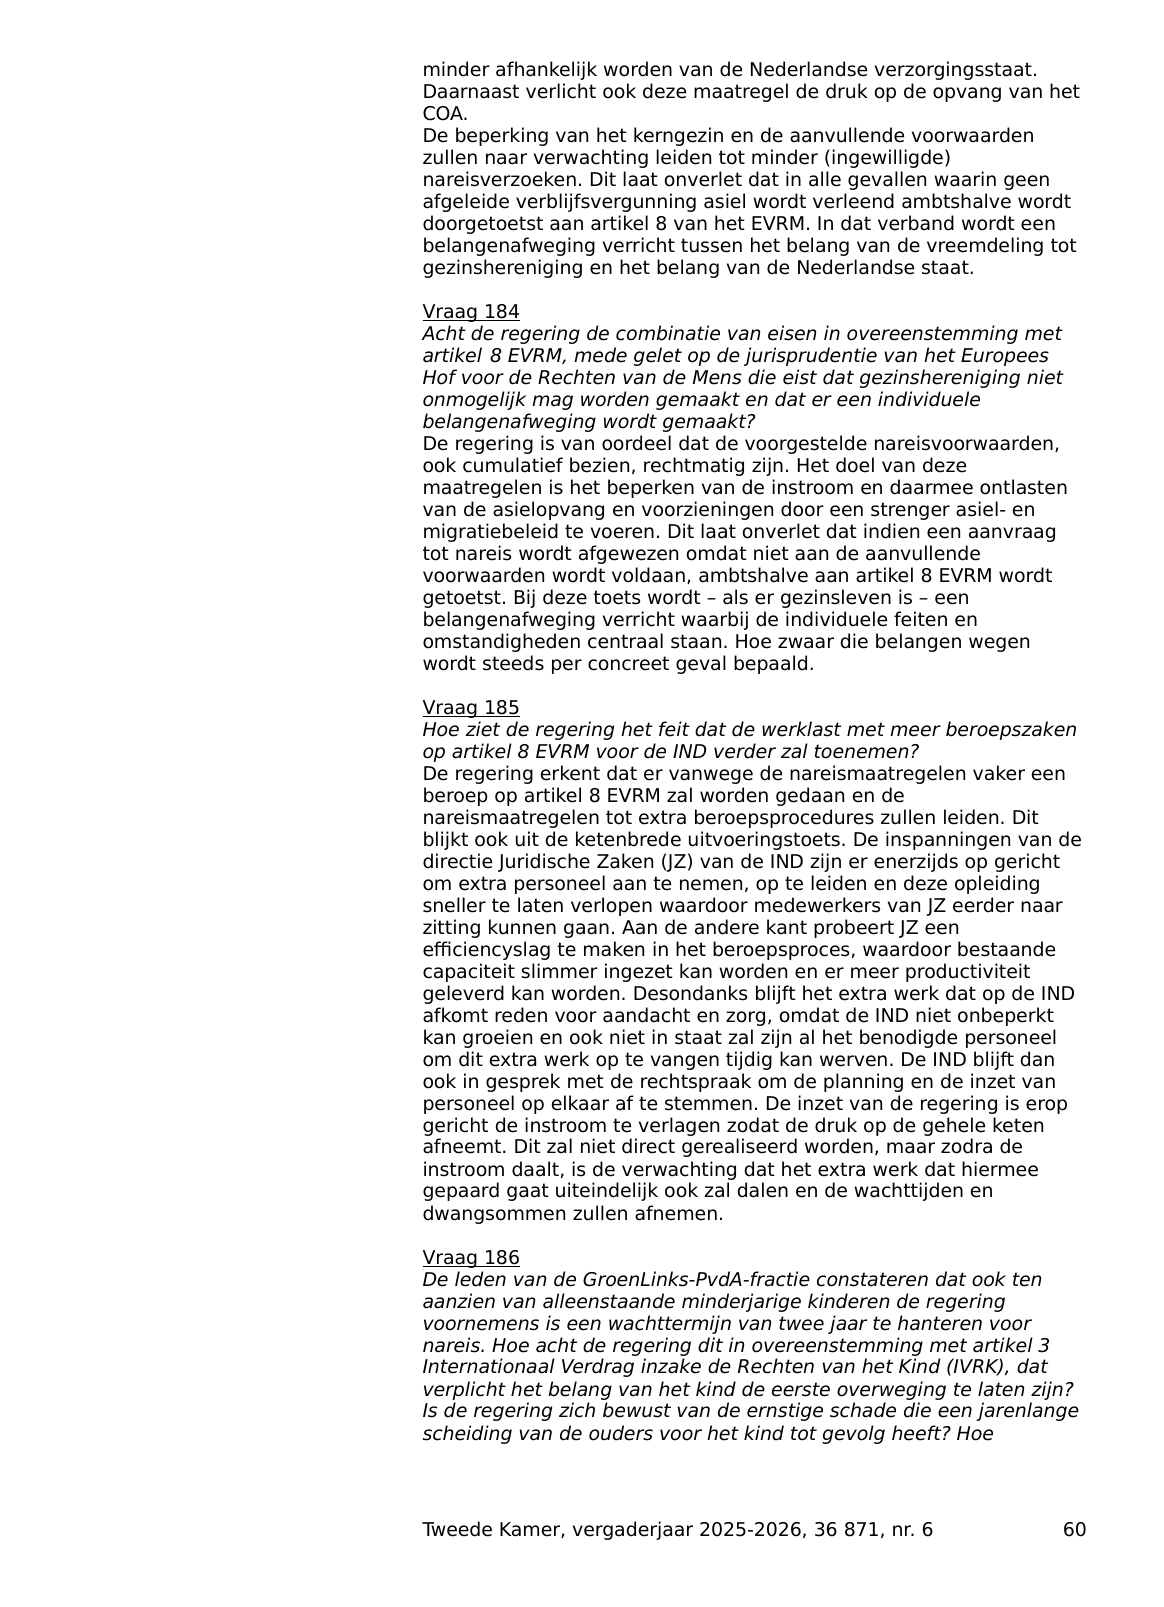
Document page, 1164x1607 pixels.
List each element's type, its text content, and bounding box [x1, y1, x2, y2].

text De regering erkent dat er vanwege de nareismaatregelen vaker een beroep op artikel 8 EVRM zal worden gedaan en de nareismaatregelen tot extra beroepsprocedures zullen leiden. Dit blijkt ook uit de ketenbrede uitvoeringstoets. De inspanningen van de directie Juridische Zaken (JZ) van de IND zijn er enerzijds op gericht om extra personeel aan te nemen, op te leiden en deze opleiding sneller te laten verlopen waardoor medewerkers van JZ eerder naar zitting kunnen gaan. Aan de andere kant probeert JZ een efficiencyslag te maken in het beroepsproces, waardoor bestaande capaciteit slimmer ingezet kan worden en er meer productiviteit geleverd kan worden. Desondanks blijft het extra werk dat op de IND afkomt reden voor aandacht en zorg, omdat de IND niet onbeperkt kan groeien en ook niet in staat zal zijn al het benodigde personeel om dit extra werk op te vangen tijdig kan werven. De IND blijft dan ook in gesprek met de rechtspraak om de planning en de inzet van personeel op elkaar af te stemmen. De inzet van de regering is erop gericht de instroom te verlagen zodat de druk op de gehele keten afneemt. Dit zal niet direct gerealiseerd worden, maar zodra de instroom daalt, is de verwachting dat het extra werk dat hiermee gepaard gaat uiteindelijk ook zal dalen en de wachttijden en dwangsommen zullen afnemen. [422, 763, 1087, 1224]
text De beperking van het kerngezin en de aanvullende voorwaarden zullen naar verwachting leiden tot minder (ingewilligde) nareisverzoeken. Dit laat onverlet dat in alle gevallen waarin geen afgeleide verblijfsvergunning asiel wordt verleend ambtshalve wordt doorgetoetst aan artikel 8 van het EVRM. In dat verband wordt een belangenafweging verricht tussen het belang van de vreemdeling tot gezinshereniging en het belang van de Nederlandse staat. [422, 125, 1087, 279]
text Acht de regering de combinatie van eisen in overeenstemming met artikel 8 EVRM, mede gelet op de jurisprudentie van het Europees Hof voor de Rechten van de Mens die eist dat gezinshereniging niet onmogelijk mag worden gemaakt en dat er een individuele belangenafweging wordt gemaakt? [422, 323, 1087, 433]
text minder afhankelijk worden van de Nederlandse verzorgingsstaat. Daarnaast verlicht ook deze maatregel de druk op de opvang van het COA. [422, 59, 1087, 125]
text Hoe ziet de regering het feit dat de werklast met meer beroepszaken op artikel 8 EVRM voor de IND verder zal toenemen? [422, 719, 1087, 763]
text Vraag 185 [422, 697, 1087, 719]
text Vraag 184 [422, 301, 1087, 323]
text Vraag 186 [422, 1247, 1087, 1268]
text De regering is van oordeel dat de voorgestelde nareisvoorwaarden, ook cumulatief bezien, rechtmatig zijn. Het doel van deze maatregelen is het beperken van de instroom en daarmee ontlasten van de asielopvang en voorzieningen door een strenger asiel- en migratiebeleid te voeren. Dit laat onverlet dat indien een aanvraag tot nareis wordt afgewezen omdat niet aan de aanvullende voorwaarden wordt voldaan, ambtshalve aan artikel 8 EVRM wordt getoetst. Bij deze toets wordt – als er gezinsleven is – een belangenafweging verricht waarbij de individuele feiten en omstandigheden centraal staan. Hoe zwaar die belangen wegen wordt steeds per concreet geval bepaald. [422, 433, 1087, 675]
text De leden van de GroenLinks-PvdA-fractie constateren dat ook ten aanzien van alleenstaande minderjarige kinderen de regering voornemens is een wachttermijn van twee jaar te hanteren voor nareis. Hoe acht de regering dit in overeenstemming met artikel 3 Internationaal Verdrag inzake de Rechten van het Kind (IVRK), dat verplicht het belang van het kind de eerste overweging te laten zijn? Is de regering zich bewust van de ernstige schade die een jarenlange scheiding van de ouders voor het kind tot gevolg heeft? Hoe [422, 1268, 1087, 1444]
